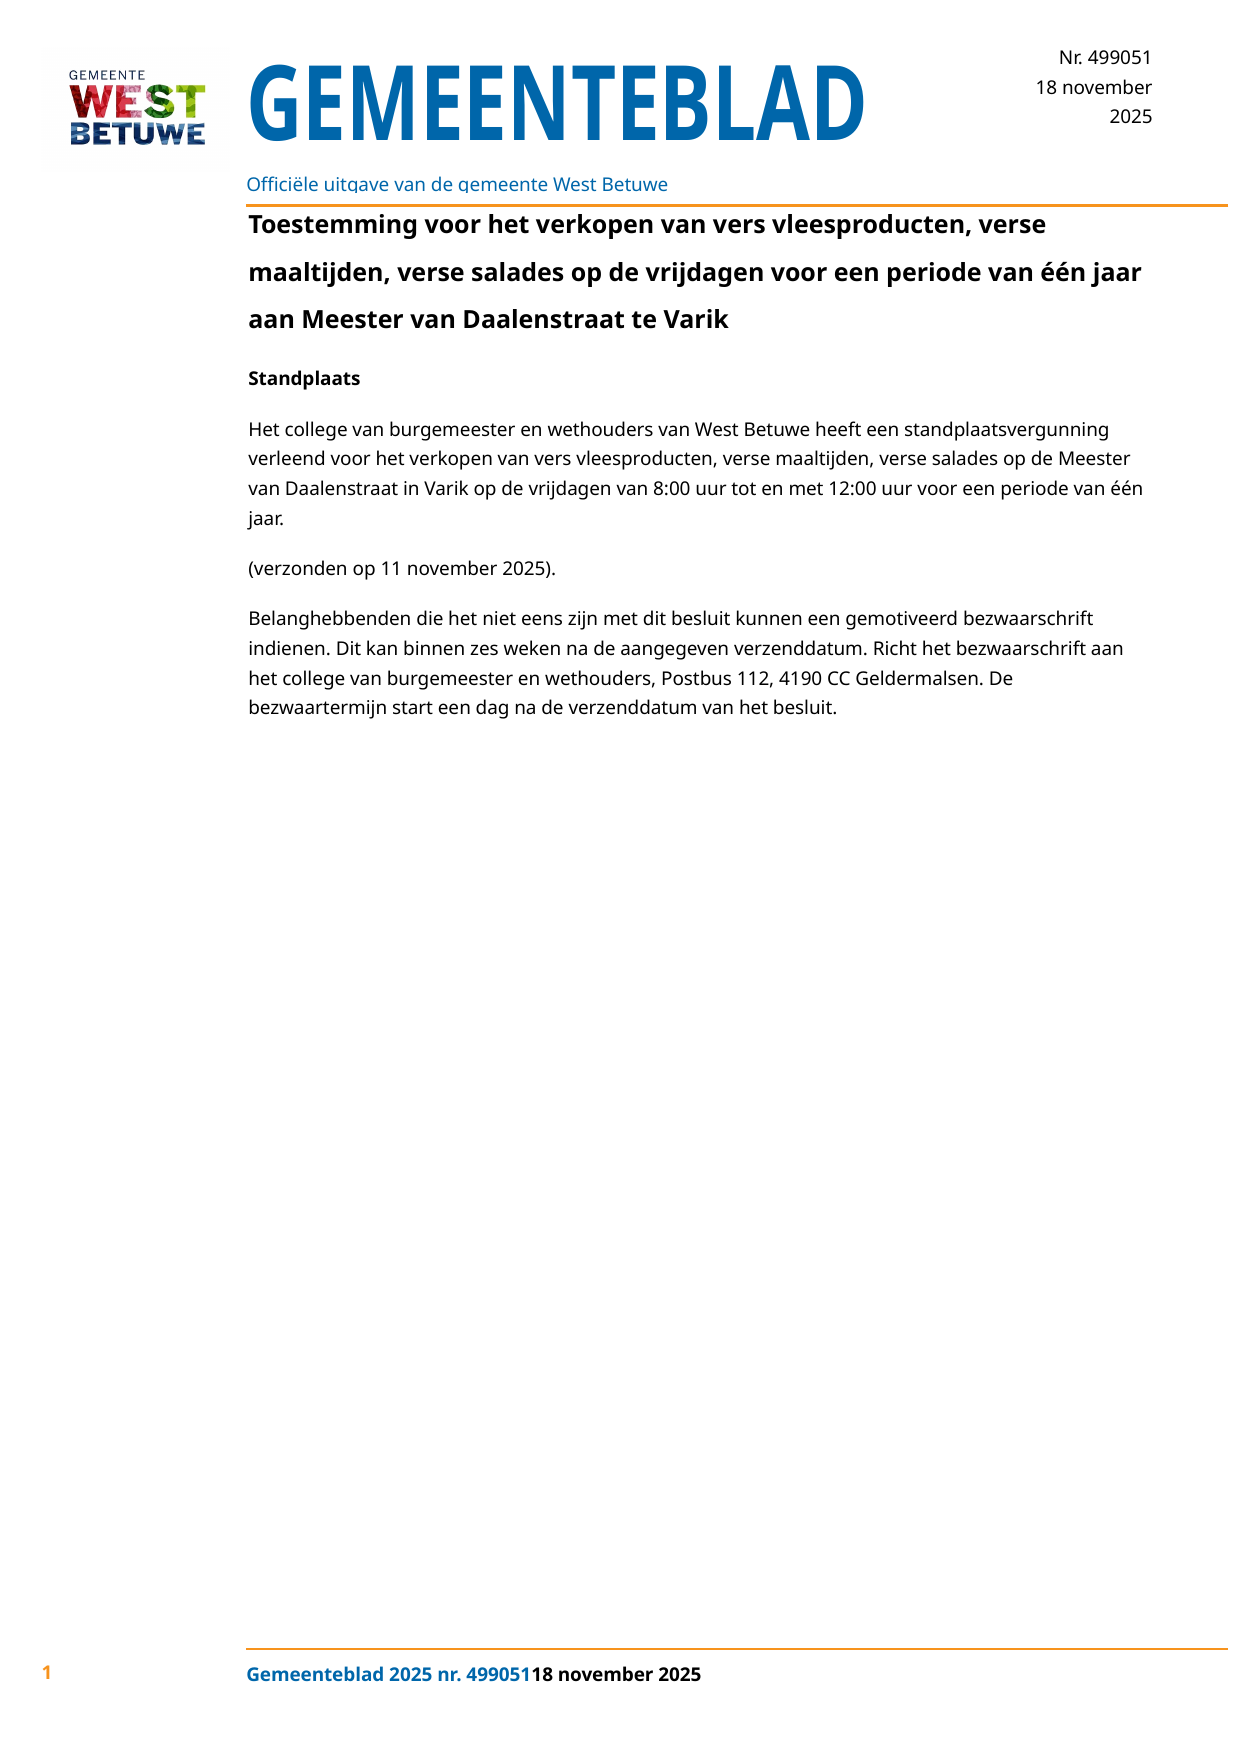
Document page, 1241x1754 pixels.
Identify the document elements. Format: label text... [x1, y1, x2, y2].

text Standplaats [248, 366, 1152, 391]
picture [41, 47, 231, 172]
text Belanghebbenden die het niet eens zijn met dit besluit kunnen een gemotiveerd bezwaarschrift indienen. Dit kan binnen zes weken na de aangegeven verzenddatum. Richt het bezwaarschrift aan het college van burgemeester en wethouders, Postbus 112, 4190 CC Geldermalsen. De bezwaartermijn start een dag na de verzenddatum van het besluit. [248, 606, 1152, 720]
text Het college van burgemeester en wethouders van West Betuwe heeft een standplaatsvergunning verleend voor het verkopen van vers vleesproducten, verse maaltijden, verse salades op de Meester van Daalenstraat in Varik op de vrijdagen van 8:00 uur tot en met 12:00 uur voor een periode van één jaar. [248, 416, 1152, 530]
text (verzonden op 11 november 2025). [248, 555, 1152, 581]
text Toestemming voor het verkopen van vers vleesproducten, verse maaltijden, verse salades op de vrijdagen voor een periode van één jaar aan Meester van Daalenstraat te Varik [248, 207, 1152, 336]
